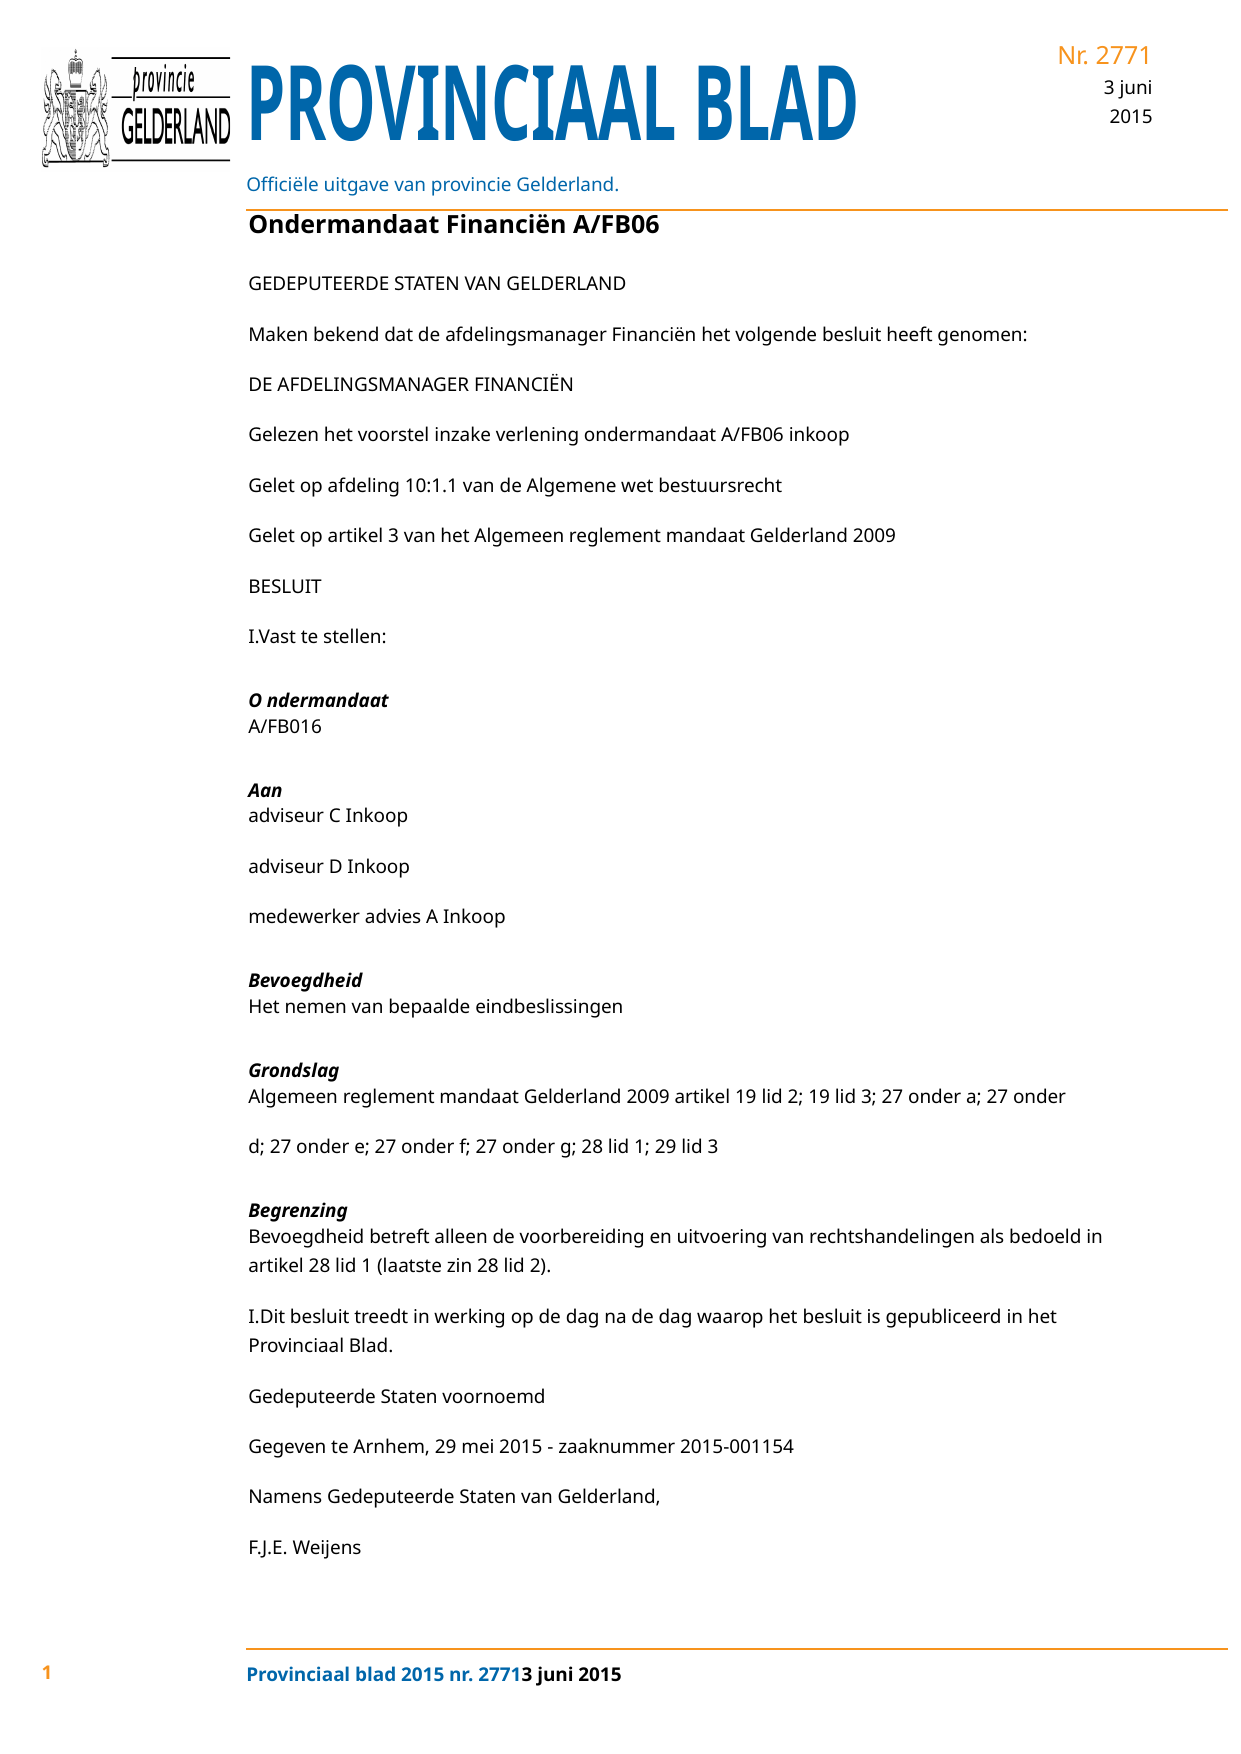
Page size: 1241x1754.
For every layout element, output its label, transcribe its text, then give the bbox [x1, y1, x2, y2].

text Gegeven te Arnhem, 29 mei 2015 - zaaknummer 2015-001154 [248, 1433, 1152, 1459]
text GEDEPUTEERDE STATEN VAN GELDERLAND [248, 270, 1152, 296]
text Het nemen van bepaalde eindbeslissingen [248, 993, 1152, 1019]
text Gedeputeerde Staten voornoemd [248, 1383, 1152, 1409]
picture [41, 47, 231, 172]
text I.Vast te stellen: [248, 623, 1152, 649]
text Aan [248, 777, 1152, 803]
text Gelezen het voorstel inzake verlening ondermandaat A/FB06 inkoop [248, 422, 1152, 447]
text adviseur C Inkoop [248, 803, 1152, 828]
text adviseur D Inkoop [248, 853, 1152, 879]
text Namens Gedeputeerde Staten van Gelderland, [248, 1484, 1152, 1509]
text d; 27 onder e; 27 onder f; 27 onder g; 28 lid 1; 29 lid 3 [248, 1133, 1152, 1159]
text A/FB016 [248, 713, 1152, 739]
text Maken bekend dat de afdelingsmanager Financiën het volgende besluit heeft genomen: [248, 321, 1152, 346]
text medewerker advies A Inkoop [248, 903, 1152, 929]
text Begrenzing [248, 1197, 1152, 1223]
text Ondermandaat Financiën A/FB06 [248, 211, 1152, 241]
text Bevoegdheid betreft alleen de voorbereiding en uitvoering van rechtshandelingen als bedoeld in artikel 28 lid 1 (laatste zin 28 lid 2). [248, 1223, 1152, 1278]
text F.J.E. Weijens [248, 1534, 1152, 1560]
text DE AFDELINGSMANAGER FINANCIËN [248, 371, 1152, 397]
text I.Dit besluit treedt in werking op de dag na de dag waarop het besluit is gepubliceerd in het Provinciaal Blad. [248, 1303, 1152, 1358]
text Bevoegdheid [248, 967, 1152, 993]
text Gelet op afdeling 10:1.1 van de Algemene wet bestuursrecht [248, 472, 1152, 498]
text O ndermandaat [248, 687, 1152, 713]
text BESLUIT [248, 573, 1152, 598]
text Gelet op artikel 3 van het Algemeen reglement mandaat Gelderland 2009 [248, 522, 1152, 548]
text Grondslag [248, 1057, 1152, 1083]
text Algemeen reglement mandaat Gelderland 2009 artikel 19 lid 2; 19 lid 3; 27 onder a; 27 onder [248, 1083, 1152, 1108]
